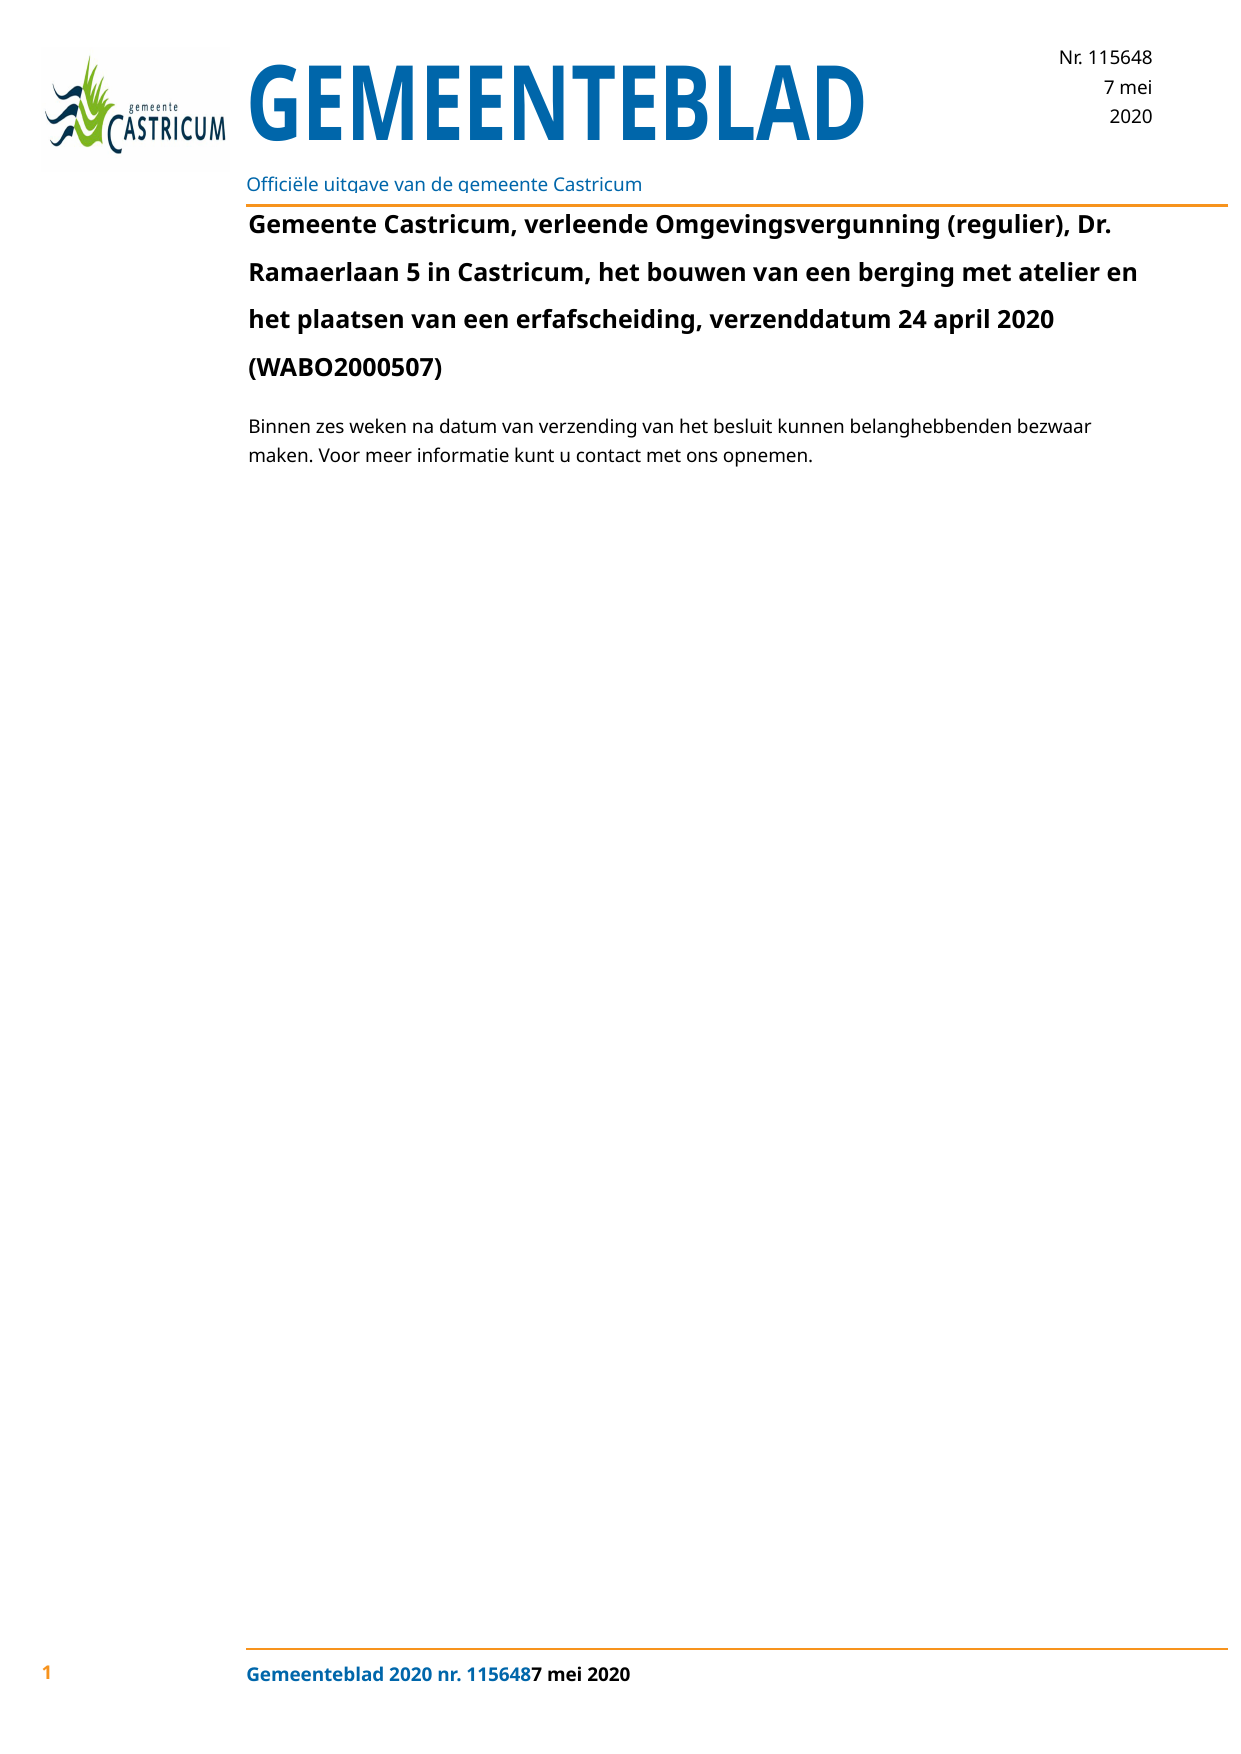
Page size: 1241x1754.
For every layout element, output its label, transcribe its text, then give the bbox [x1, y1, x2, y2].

picture [41, 47, 231, 172]
text Gemeente Castricum, verleende Omgevingsvergunning (regulier), Dr. Ramaerlaan 5 in Castricum, het bouwen van een berging met atelier en het plaatsen van een erfafscheiding, verzenddatum 24 april 2020 (WABO2000507) [248, 207, 1152, 384]
text Binnen zes weken na datum van verzending van het besluit kunnen belanghebbenden bezwaar maken. Voor meer informatie kunt u contact met ons opnemen. [248, 413, 1152, 468]
